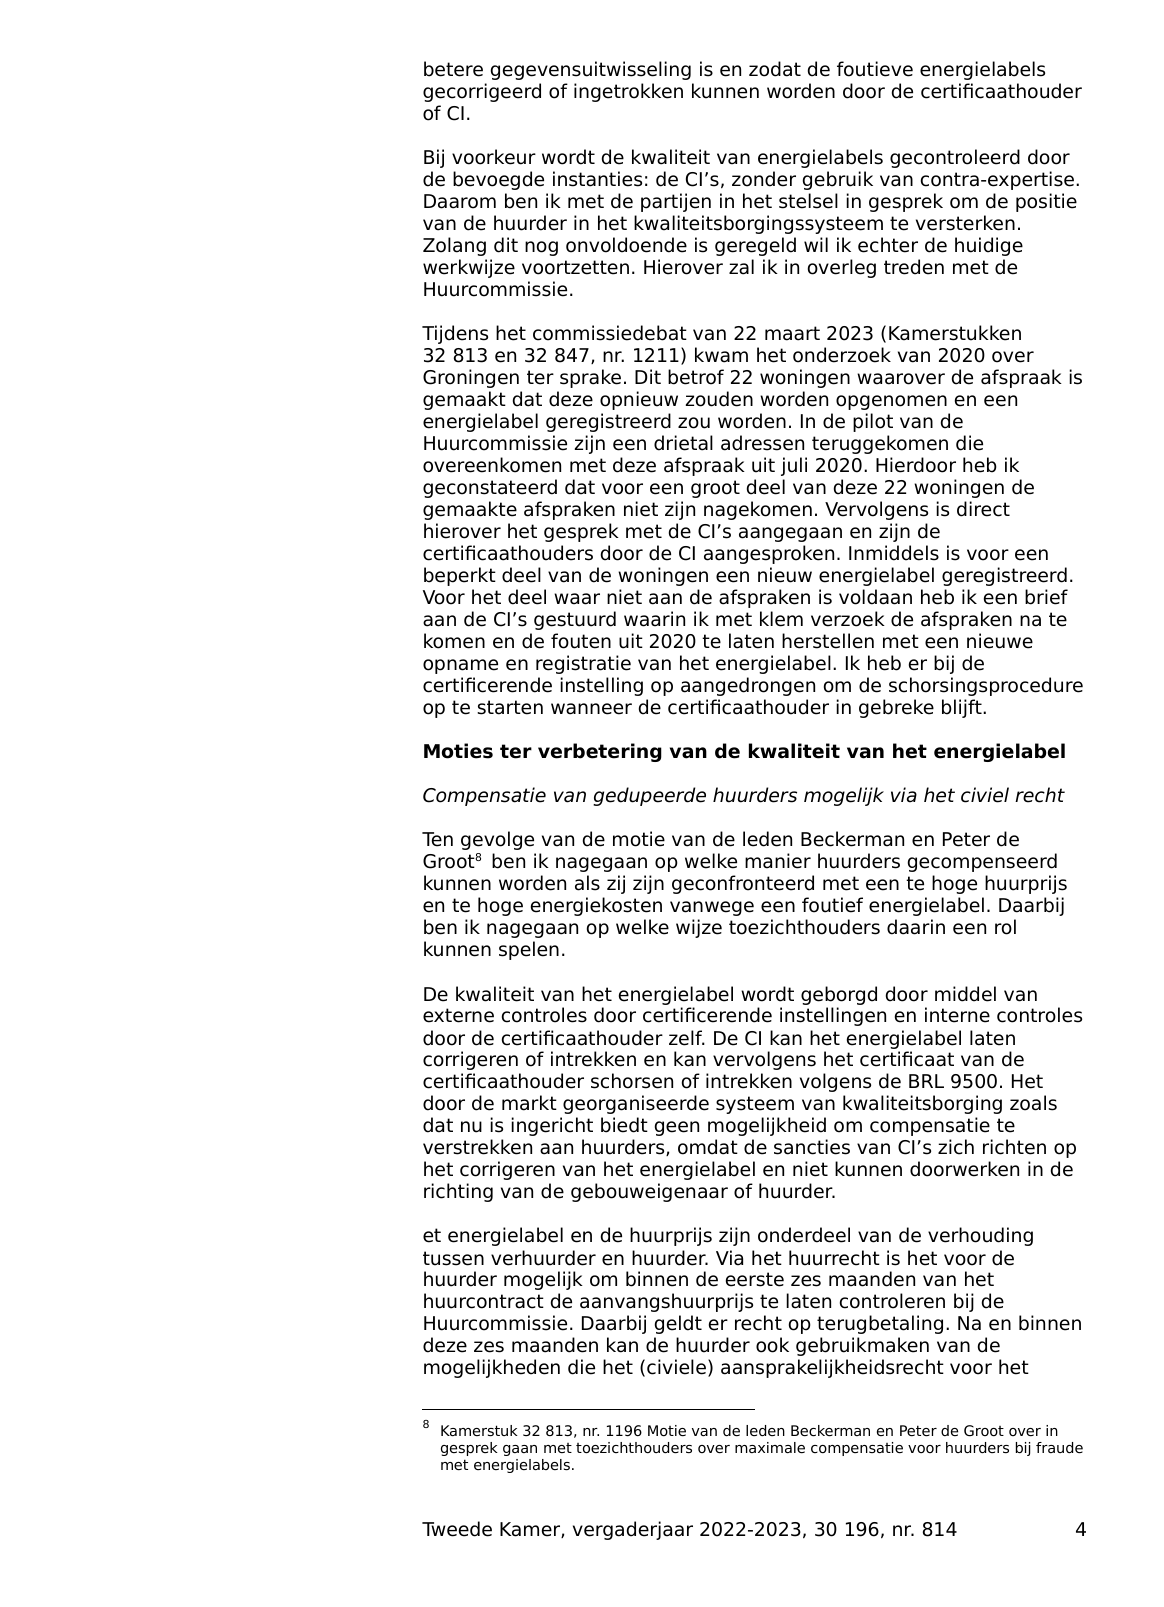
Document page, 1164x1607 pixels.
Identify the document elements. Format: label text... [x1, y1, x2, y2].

subtitle Compensatie van gedupeerde huurders mogelijk via het civiel recht [422, 785, 1087, 807]
text Kamerstuk 32 813, nr. 1196 Motie van de leden Beckerman en Peter de Groot over in gesprek gaan met toezichthouders over maximale compensatie voor huurders bij fraude met energielabels. [422, 1418, 1087, 1474]
text Bij voorkeur wordt de kwaliteit van energielabels gecontroleerd door de bevoegde instanties: de CI’s, zonder gebruik van contra-expertise. Daarom ben ik met de partijen in het stelsel in gesprek om de positie van de huurder in het kwaliteitsborgingssysteem te versterken. Zolang dit nog onvoldoende is geregeld wil ik echter de huidige werkwijze voortzetten. Hierover zal ik in overleg treden met de Huurcommissie. [422, 147, 1087, 301]
text betere gegevensuitwisseling is en zodat de foutieve energielabels gecorrigeerd of ingetrokken kunnen worden door de certificaathouder of CI. [422, 59, 1087, 125]
text De kwaliteit van het energielabel wordt geborgd door middel van externe controles door certificerende instellingen en interne controles door de certificaathouder zelf. De CI kan het energielabel laten corrigeren of intrekken en kan vervolgens het certificaat van de certificaathouder schorsen of intrekken volgens de BRL 9500. Het door de markt georganiseerde systeem van kwaliteitsborging zoals dat nu is ingericht biedt geen mogelijkheid om compensatie te verstrekken aan huurders, omdat de sancties van CI’s zich richten op het corrigeren van het energielabel en niet kunnen doorwerken in de richting van de gebouweigenaar of huurder. [422, 983, 1087, 1203]
text Tijdens het commissiedebat van 22 maart 2023 (Kamerstukken 32 813 en 32 847, nr. 1211) kwam het onderzoek van 2020 over Groningen ter sprake. Dit betrof 22 woningen waarover de afspraak is gemaakt dat deze opnieuw zouden worden opgenomen en een energielabel geregistreerd zou worden. In de pilot van de Huurcommissie zijn een drietal adressen teruggekomen die overeenkomen met deze afspraak uit juli 2020. Hierdoor heb ik geconstateerd dat voor een groot deel van deze 22 woningen de gemaakte afspraken niet zijn nagekomen. Vervolgens is direct hierover het gesprek met de CI’s aangegaan en zijn de certificaathouders door de CI aangesproken. Inmiddels is voor een beperkt deel van de woningen een nieuw energielabel geregistreerd. Voor het deel waar niet aan de afspraken is voldaan heb ik een brief aan de CI’s gestuurd waarin ik met klem verzoek de afspraken na te komen en de fouten uit 2020 te laten herstellen met een nieuwe opname en registratie van het energielabel. Ik heb er bij de certificerende instelling op aangedrongen om de schorsingsprocedure op te starten wanneer de certificaathouder in gebreke blijft. [422, 323, 1087, 719]
text et energielabel en de huurprijs zijn onderdeel van de verhouding tussen verhuurder en huurder. Via het huurrecht is het voor de huurder mogelijk om binnen de eerste zes maanden van het huurcontract de aanvangshuurprijs te laten controleren bij de Huurcommissie. Daarbij geldt er recht op terugbetaling. Na en binnen deze zes maanden kan de huurder ook gebruikmaken van de mogelijkheden die het (civiele) aansprakelijkheidsrecht voor het [422, 1225, 1087, 1379]
subtitle Moties ter verbetering van de kwaliteit van het energielabel [422, 741, 1087, 763]
text Ten gevolge van de motie van de leden Beckerman en Peter de Groot ben ik nagegaan op welke manier huurders gecompenseerd kunnen worden als zij zijn geconfronteerd met een te hoge huurprijs en te hoge energiekosten vanwege een foutief energielabel. Daarbij ben ik nagegaan op welke wijze toezichthouders daarin een rol kunnen spelen. [422, 829, 1087, 961]
